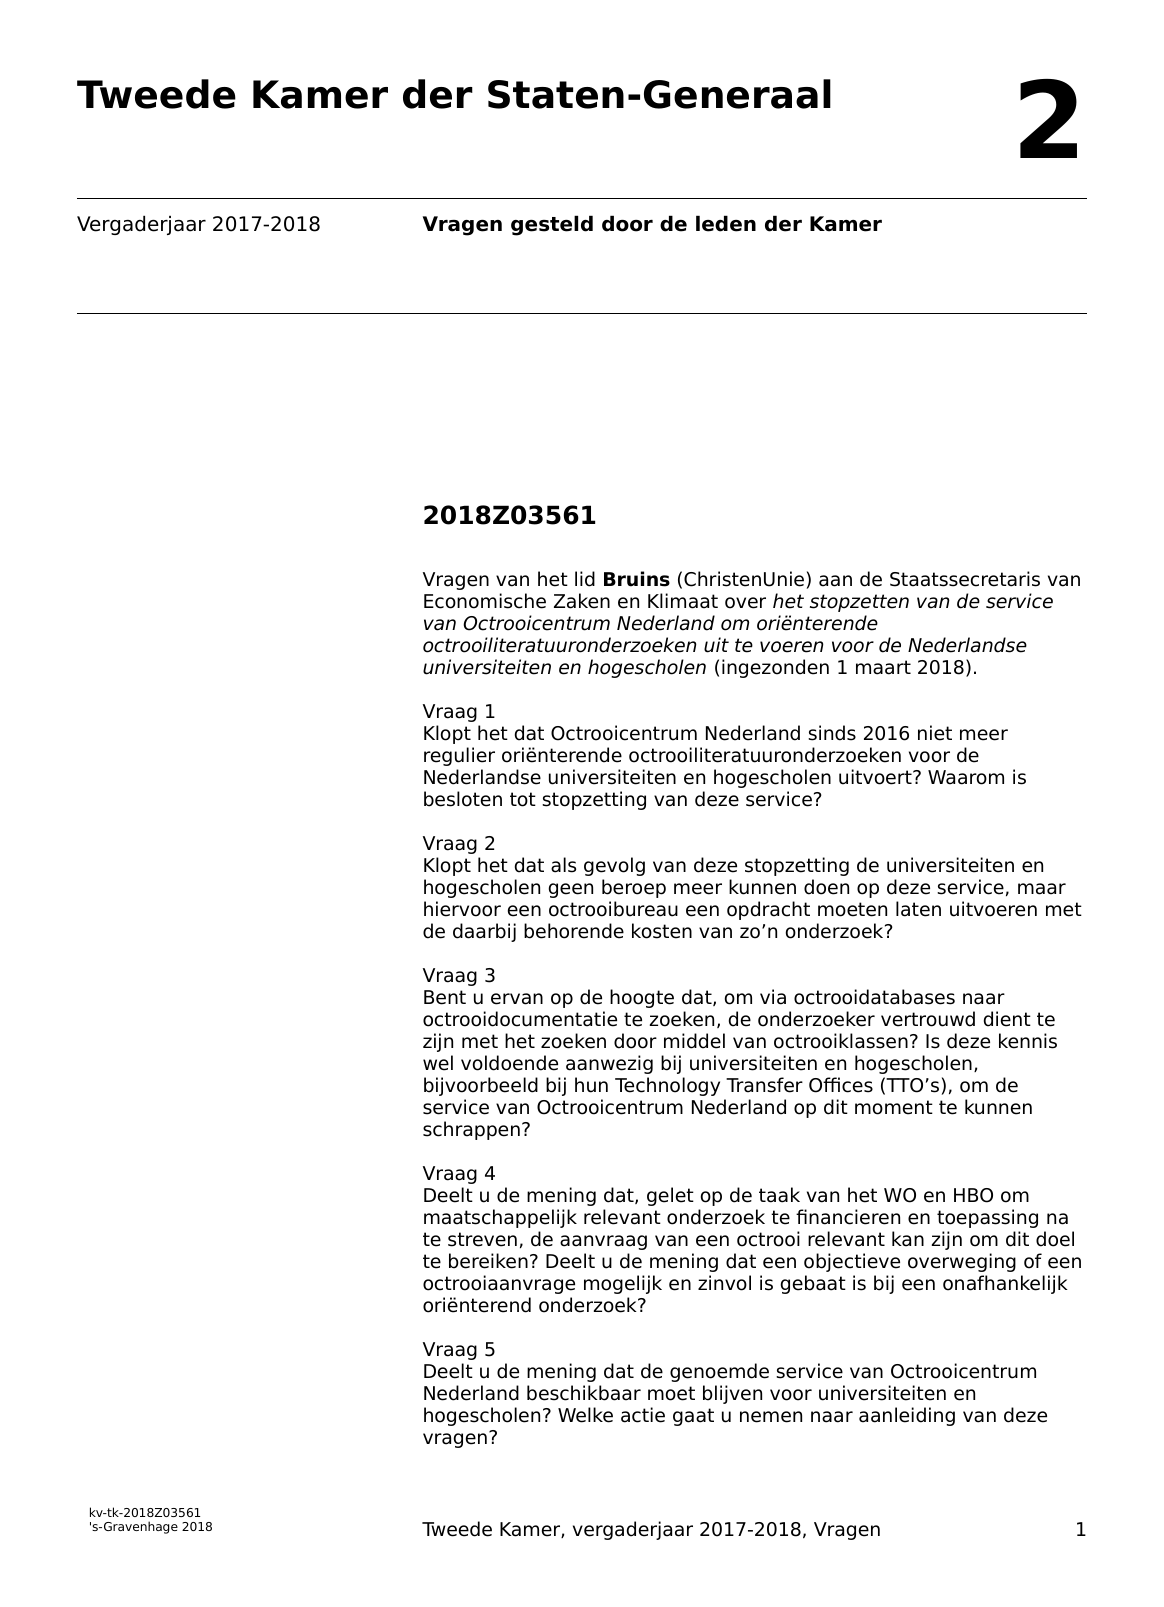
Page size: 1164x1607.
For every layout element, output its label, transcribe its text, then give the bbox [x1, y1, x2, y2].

text 's-Gravenhage 2018 [88, 1520, 323, 1534]
table_cell Vergaderjaar 2017-2018 [77, 199, 422, 313]
table_header Tweede Kamer der Staten-Generaal [77, 59, 886, 198]
text Klopt het dat als gevolg van deze stopzetting de universiteiten en hogescholen geen beroep meer kunnen doen op deze service, maar hiervoor een octrooibureau een opdracht moeten laten uitvoeren met de daarbij behorende kosten van zo’n onderzoek? [422, 855, 1087, 943]
text Vraag 4 [422, 1163, 1087, 1185]
text Deelt u de mening dat, gelet op de taak van het WO en HBO om maatschappelijk relevant onderzoek te financieren en toepassing na te streven, de aanvraag van een octrooi relevant kan zijn om dit doel te bereiken? Deelt u de mening dat een objectieve overweging of een octrooiaanvrage mogelijk en zinvol is gebaat is bij een onafhankelijk oriënterend onderzoek? [422, 1185, 1087, 1317]
table_cell Vragen gesteld door de leden der Kamer [422, 199, 1087, 313]
text Vraag 3 [422, 965, 1087, 987]
text Vraag 1 [422, 701, 1087, 723]
text Klopt het dat Octrooicentrum Nederland sinds 2016 niet meer regulier oriënterende octrooiliteratuuronderzoeken voor de Nederlandse universiteiten en hogescholen uitvoert? Waarom is besloten tot stopzetting van deze service? [422, 723, 1087, 811]
text kv-tk-2018Z03561 [88, 1506, 323, 1520]
text Vraag 5 [422, 1339, 1087, 1361]
text Bent u ervan op de hoogte dat, om via octrooidatabases naar octrooidocumentatie te zoeken, de onderzoeker vertrouwd dient te zijn met het zoeken door middel van octrooiklassen? Is deze kennis wel voldoende aanwezig bij universiteiten en hogescholen, bijvoorbeeld bij hun Technology Transfer Offices (TTO’s), om de service van Octrooicentrum Nederland op dit moment te kunnen schrappen? [422, 987, 1087, 1141]
text Vraag 2 [422, 833, 1087, 855]
text Deelt u de mening dat de genoemde service van Octrooicentrum Nederland beschikbaar moet blijven voor universiteiten en hogescholen? Welke actie gaat u nemen naar aanleiding van deze vragen? [422, 1361, 1087, 1449]
text 2018Z03561 [422, 501, 1087, 531]
text Vragen van het lid Bruins (ChristenUnie) aan de Staatssecretaris van Economische Zaken en Klimaat over het stopzetten van de service van Octrooicentrum Nederland om oriënterende octrooiliteratuuronderzoeken uit te voeren voor de Nederlandse universiteiten en hogescholen (ingezonden 1 maart 2018). [422, 569, 1087, 679]
table_header 2 [886, 59, 1087, 198]
